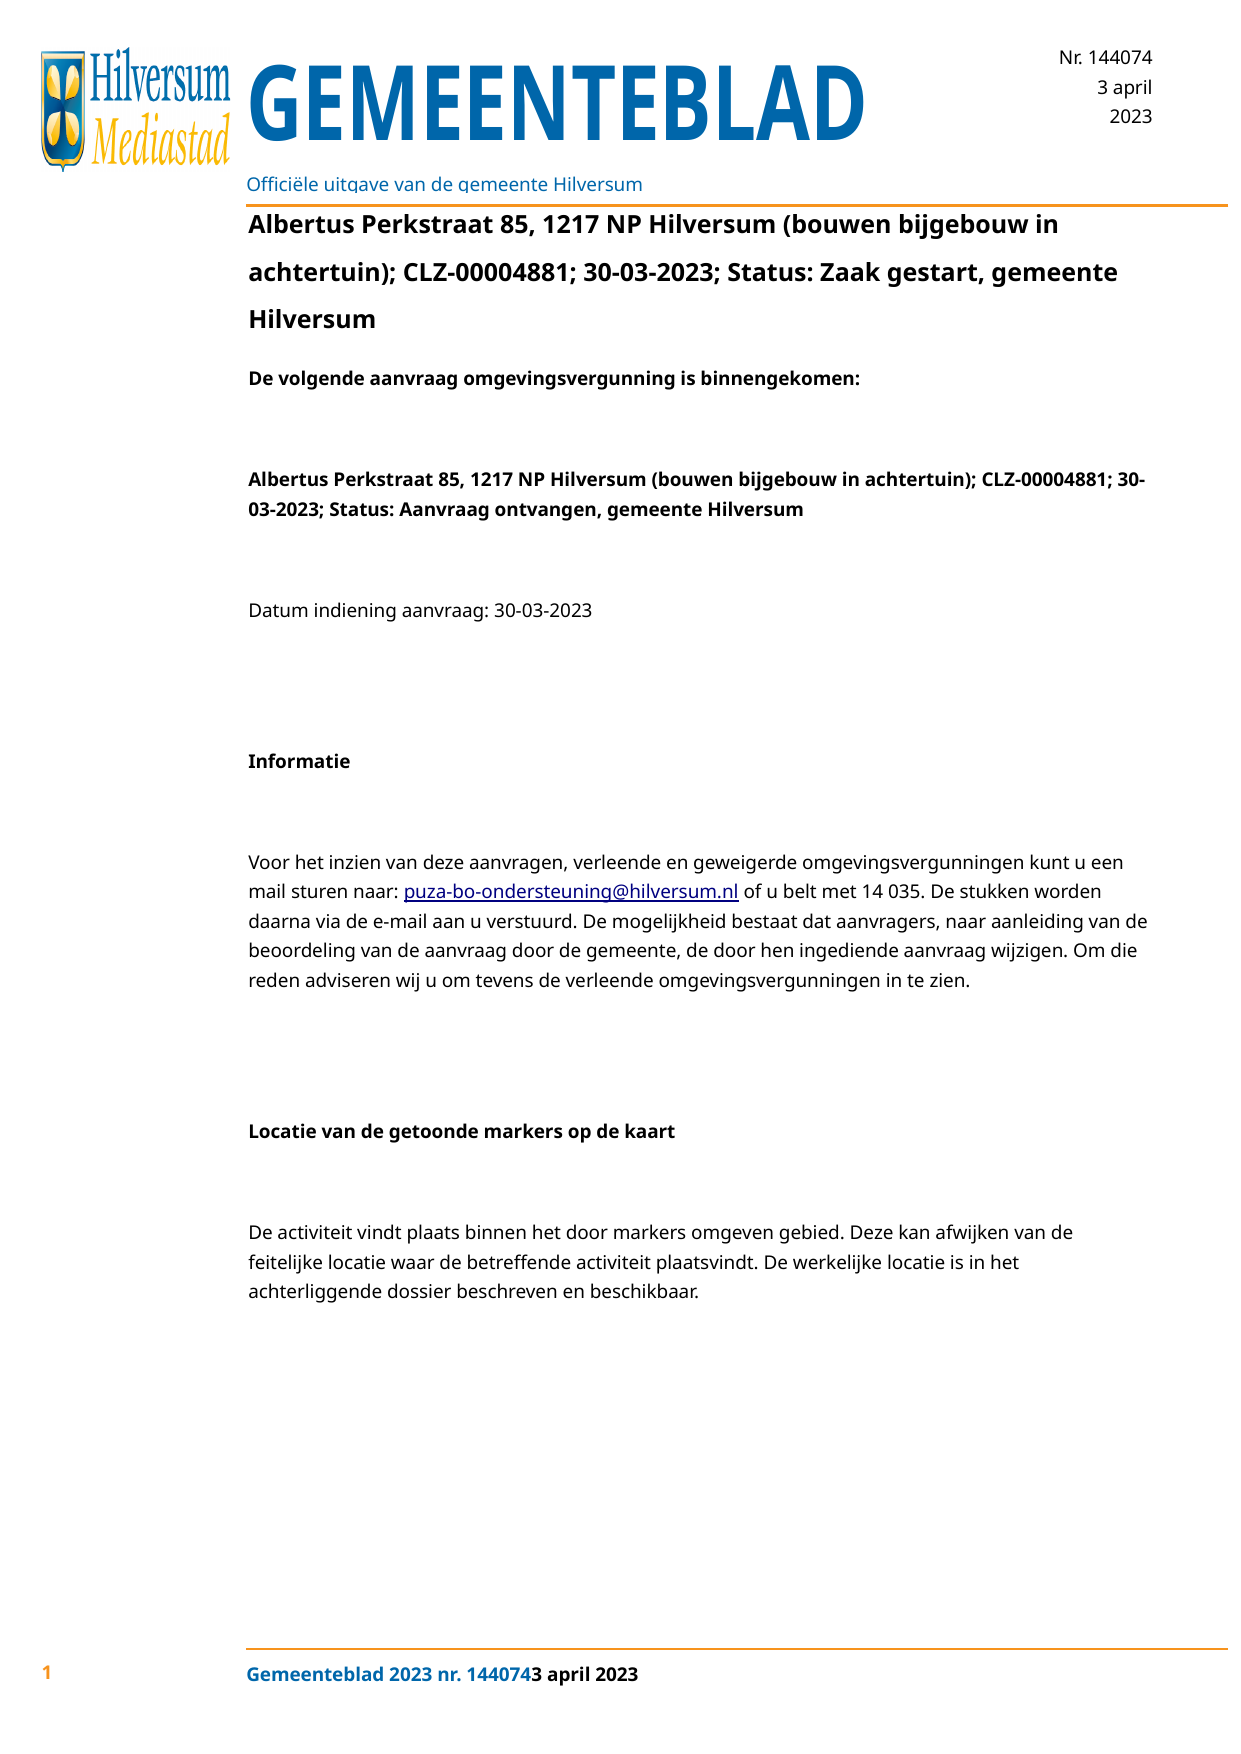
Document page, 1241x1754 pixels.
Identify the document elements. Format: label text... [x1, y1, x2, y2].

text Datum indiening aanvraag: 30-03-2023 [248, 597, 1152, 622]
text Informatie [248, 748, 1152, 774]
text Albertus Perkstraat 85, 1217 NP Hilversum (bouwen bijgebouw in achtertuin); CLZ-00004881; 30-03-2023; Status: Zaak gestart, gemeente Hilversum [248, 207, 1152, 336]
text De activiteit vindt plaats binnen het door markers omgeven gebied. Deze kan afwijken van de feitelijke locatie waar de betreffende activiteit plaatsvindt. De werkelijke locatie is in het achterliggende dossier beschreven en beschikbaar. [248, 1219, 1152, 1304]
text Voor het inzien van deze aanvragen, verleende en geweigerde omgevingsvergunningen kunt u een mail sturen naar: puza-bo-ondersteuning@hilversum.nl of u belt met 14 035. De stukken worden daarna via de e-mail aan u verstuurd. De mogelijkheid bestaat dat aanvragers, naar aanleiding van de beoordeling van de aanvraag door de gemeente, de door hen ingediende aanvraag wijzigen. Om die reden adviseren wij u om tevens de verleende omgevingsvergunningen in te zien. [248, 849, 1152, 993]
text Locatie van de getoonde markers op de kaart [248, 1118, 1152, 1144]
text De volgende aanvraag omgevingsvergunning is binnengekomen: [248, 366, 1152, 391]
picture [41, 47, 231, 172]
text Albertus Perkstraat 85, 1217 NP Hilversum (bouwen bijgebouw in achtertuin); CLZ-00004881; 30-03-2023; Status: Aanvraag ontvangen, gemeente Hilversum [248, 466, 1152, 522]
